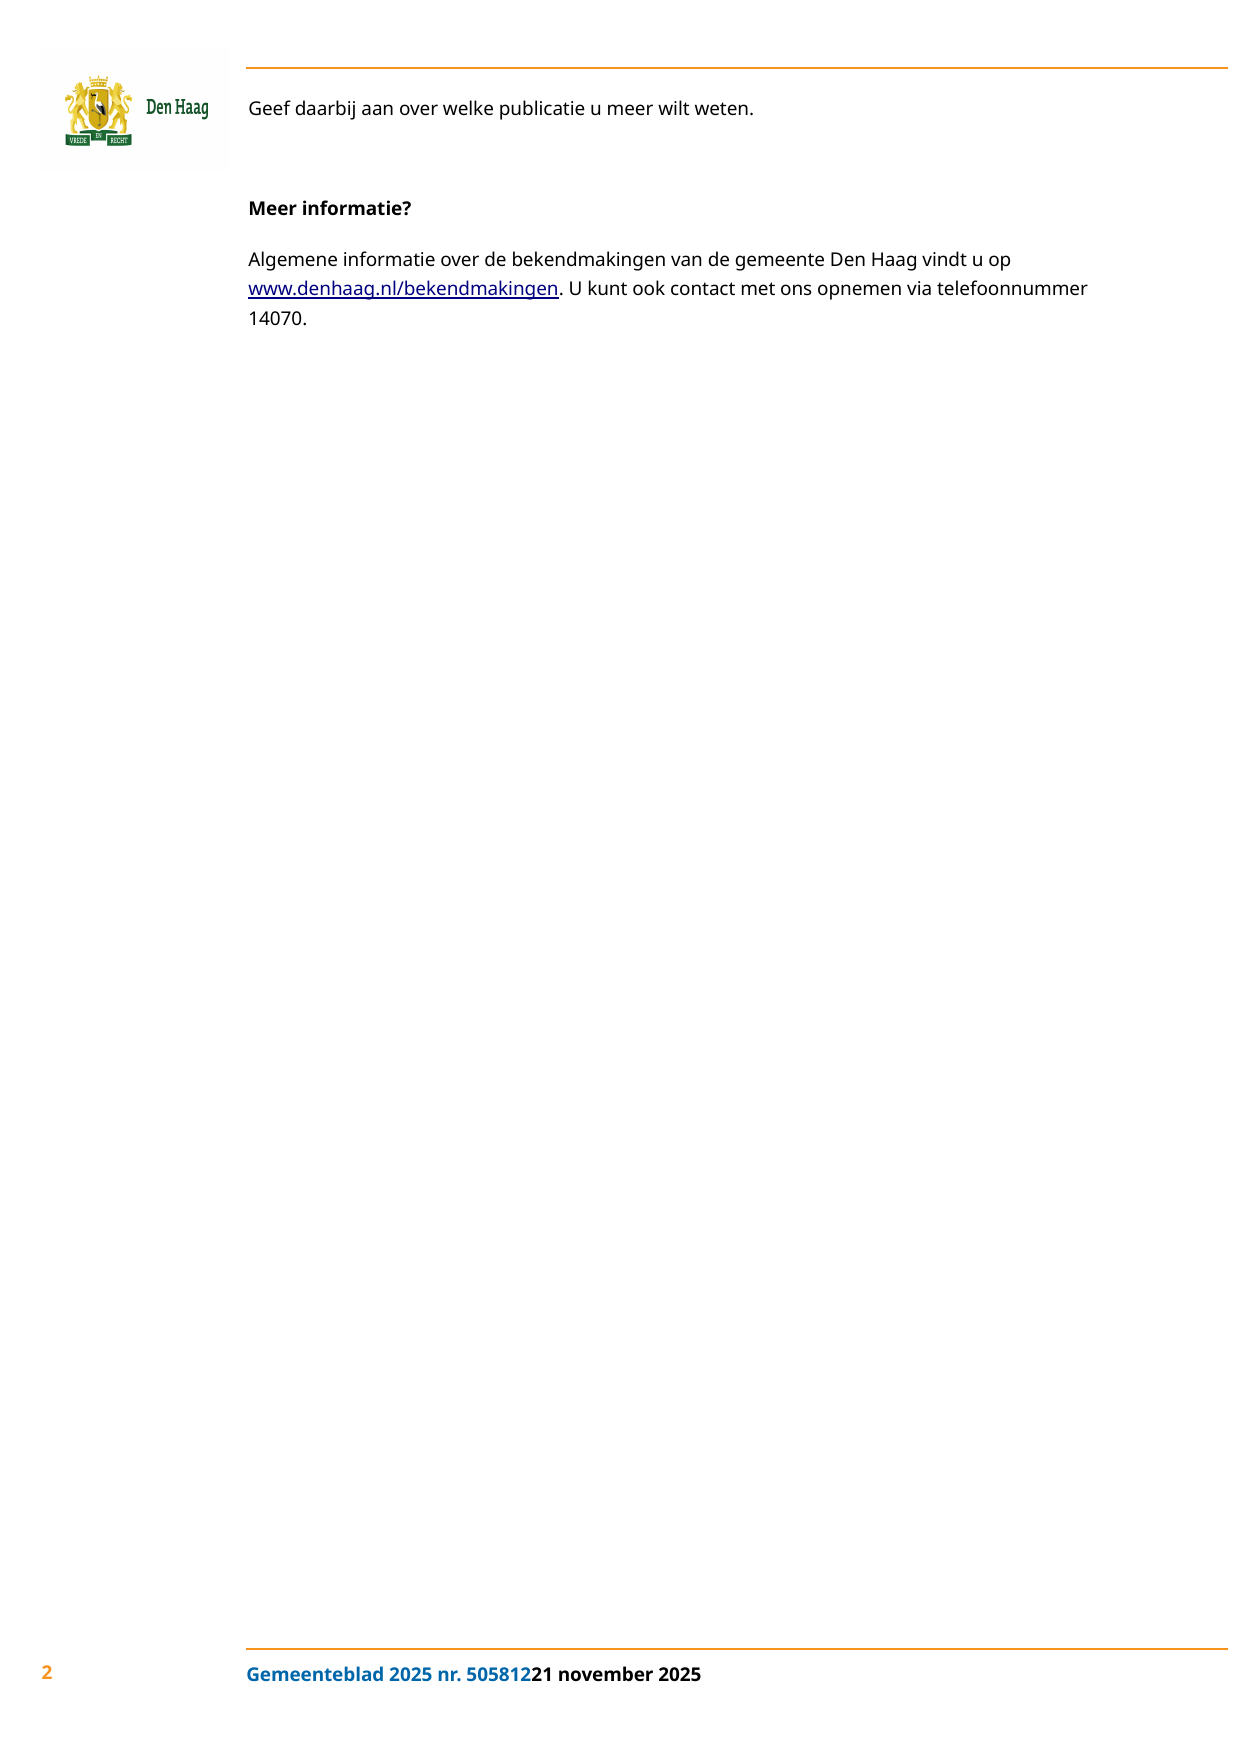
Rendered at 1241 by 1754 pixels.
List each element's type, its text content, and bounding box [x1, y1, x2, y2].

text Geef daarbij aan over welke publicatie u meer wilt weten. [248, 95, 1152, 121]
picture [41, 47, 231, 172]
text Meer informatie? [248, 196, 1152, 221]
text Algemene informatie over de bekendmakingen van de gemeente Den Haag vindt u op www.denhaag.nl/bekendmakingen. U kunt ook contact met ons opnemen via telefoonnummer 14070. [248, 246, 1152, 331]
